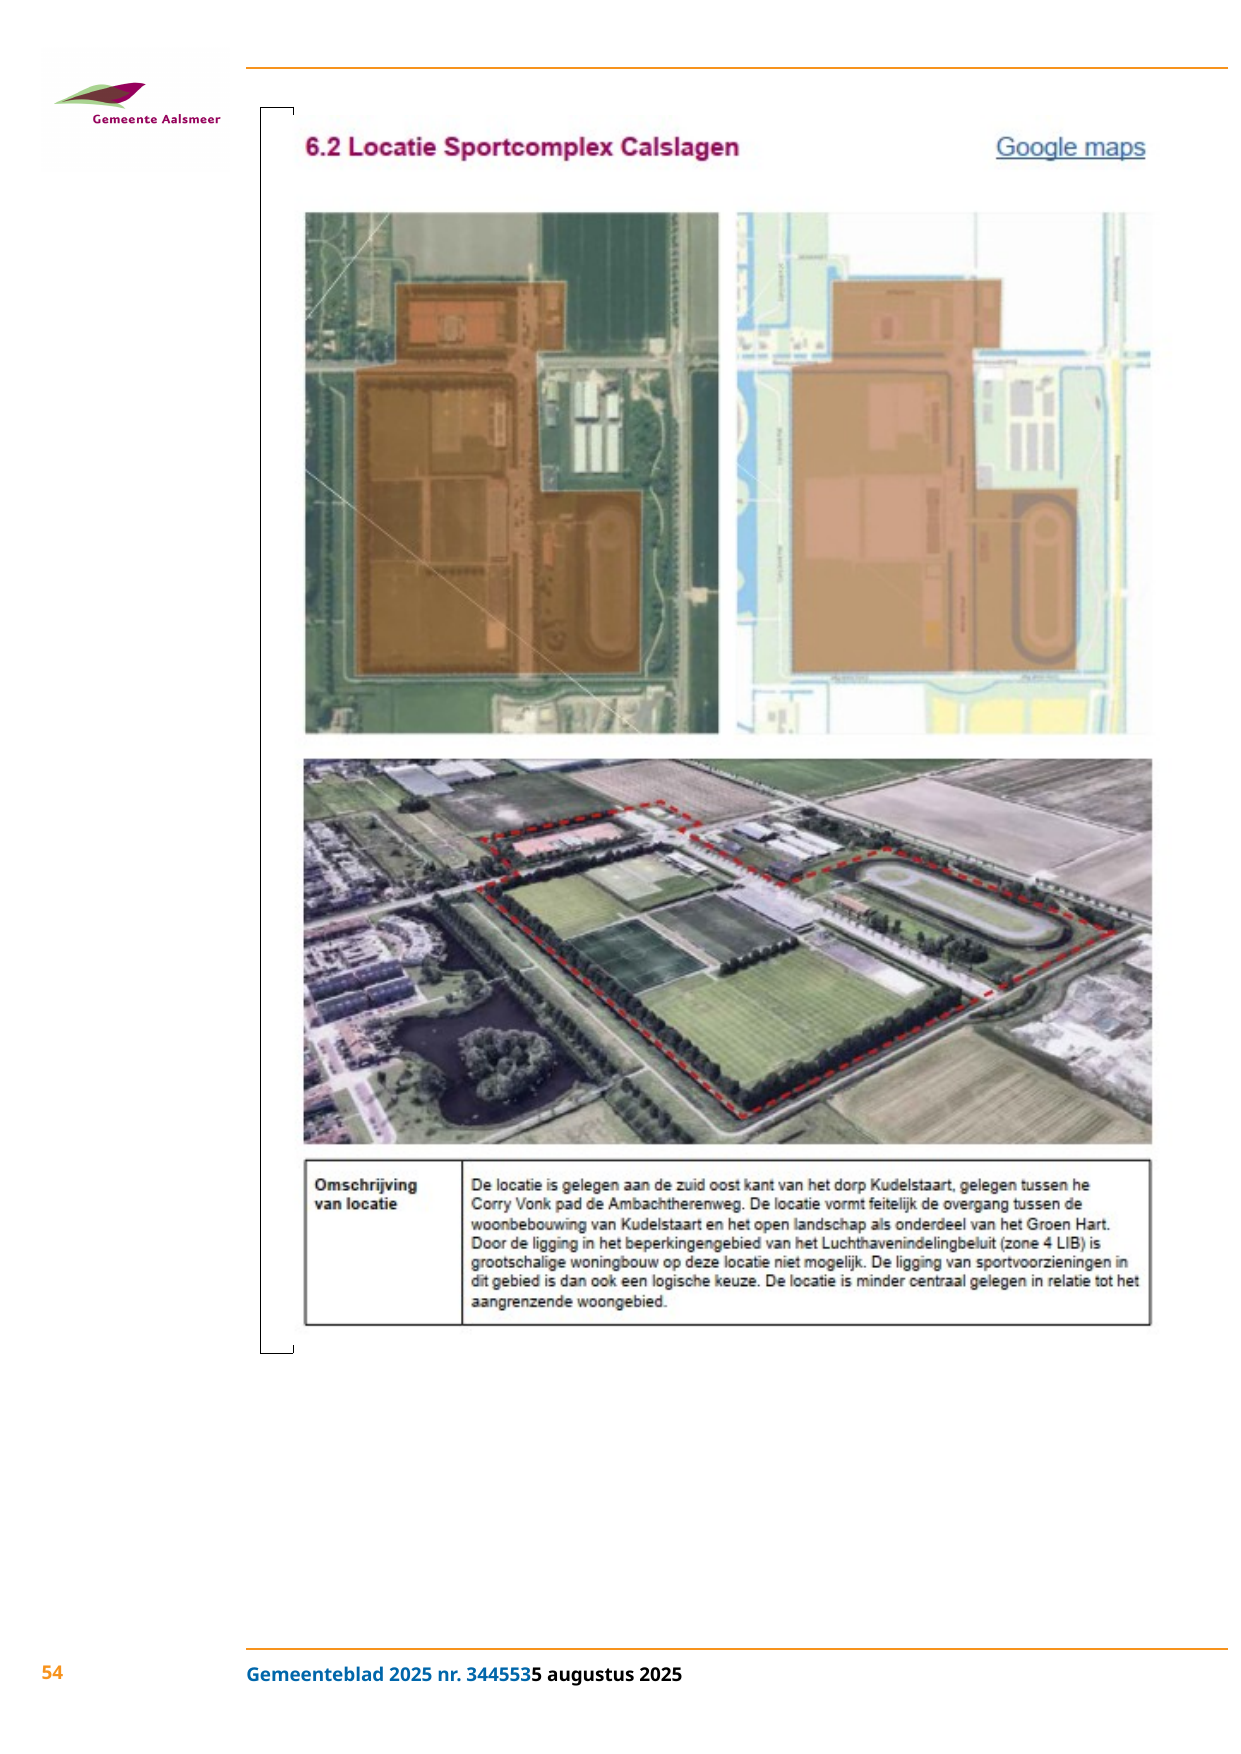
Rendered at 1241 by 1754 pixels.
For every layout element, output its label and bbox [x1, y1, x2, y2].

picture [41, 47, 231, 172]
picture [268, 115, 1173, 1345]
